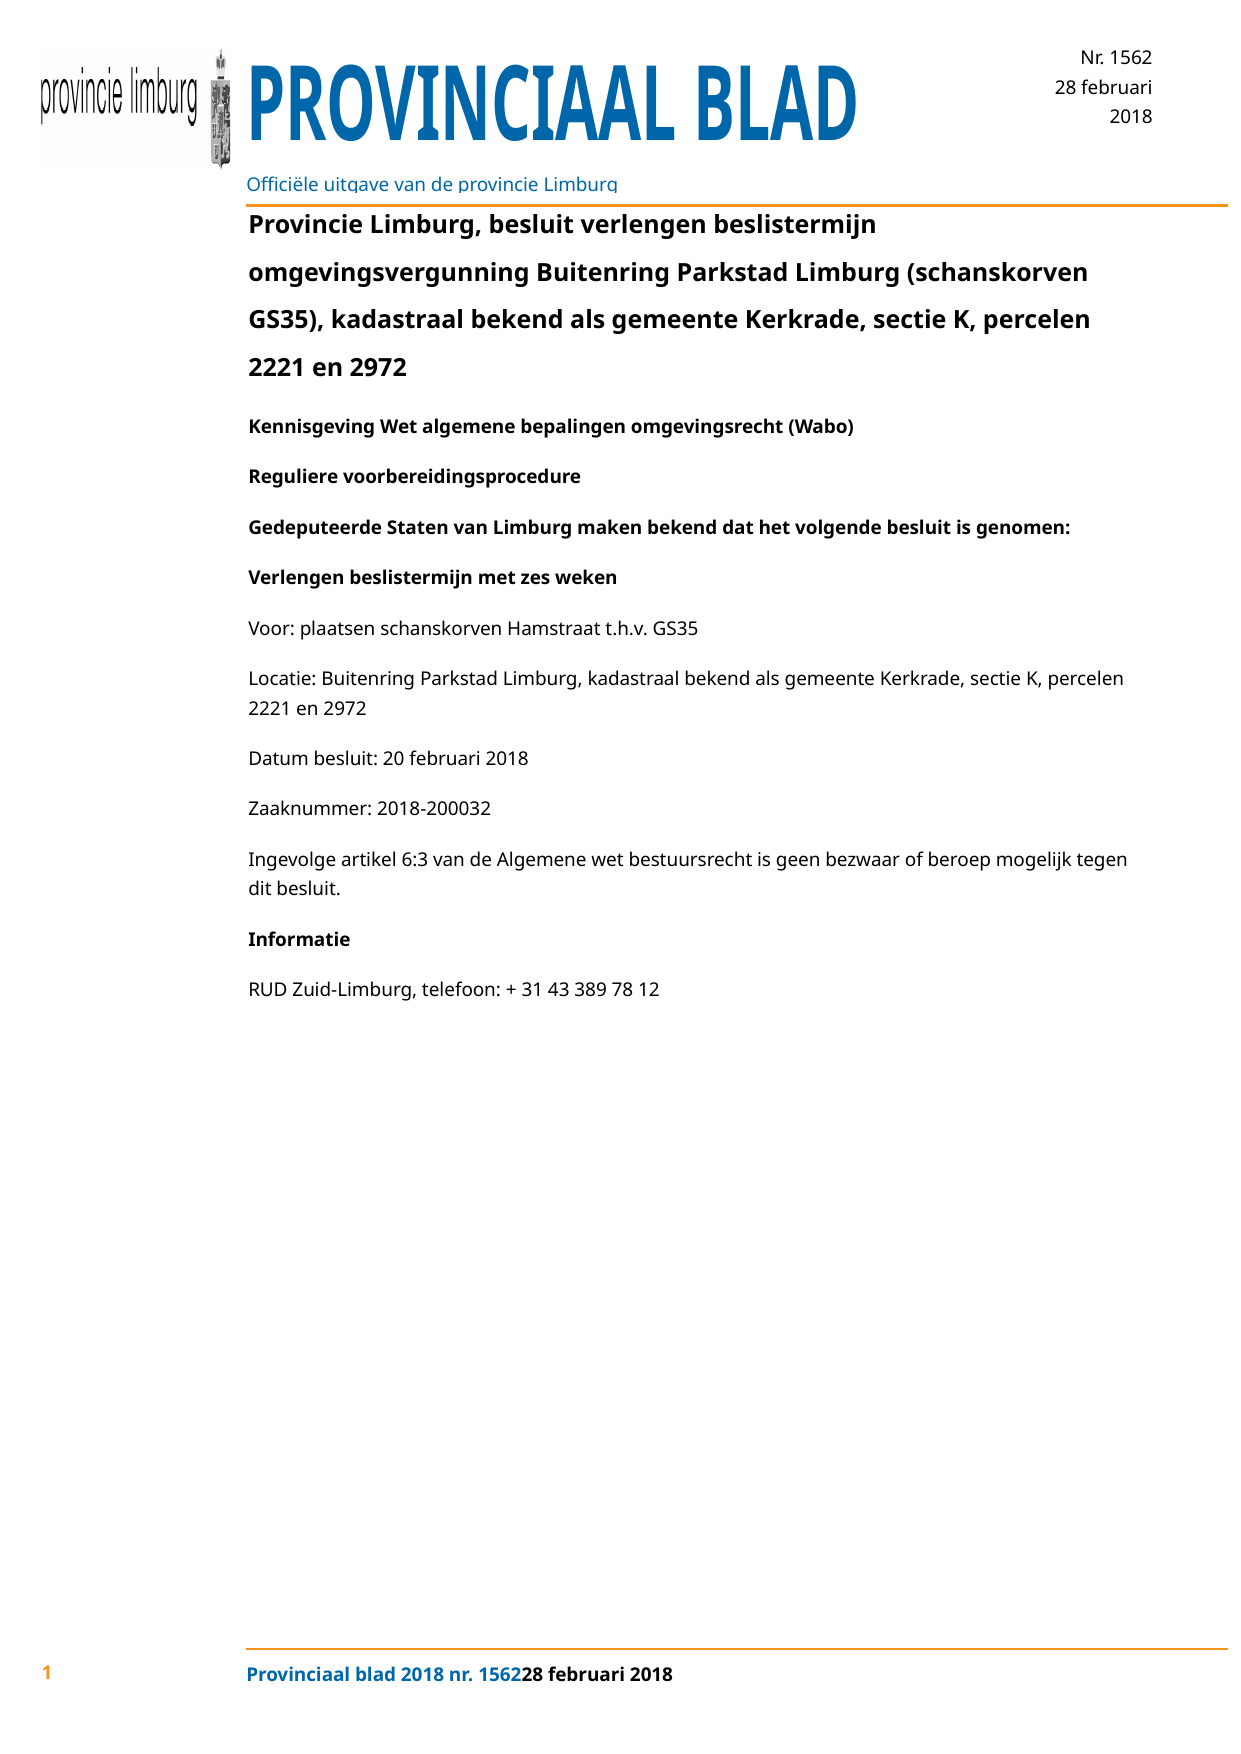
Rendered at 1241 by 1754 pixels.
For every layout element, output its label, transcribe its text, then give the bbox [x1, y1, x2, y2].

text Voor: plaatsen schanskorven Hamstraat t.h.v. GS35 [248, 615, 1152, 641]
text Zaaknummer: 2018-200032 [248, 796, 1152, 821]
text Ingevolge artikel 6:3 van de Algemene wet bestuursrecht is geen bezwaar of beroep mogelijk tegen dit besluit. [248, 846, 1152, 901]
text Kennisgeving Wet algemene bepalingen omgevingsrecht (Wabo) [248, 413, 1152, 439]
text RUD Zuid-Limburg, telefoon: + 31 43 389 78 12 [248, 976, 1152, 1002]
text Locatie: Buitenring Parkstad Limburg, kadastraal bekend als gemeente Kerkrade, sectie K, percelen 2221 en 2972 [248, 665, 1152, 721]
text Reguliere voorbereidingsprocedure [248, 463, 1152, 489]
text Gedeputeerde Staten van Limburg maken bekend dat het volgende besluit is genomen: [248, 514, 1152, 540]
text Verlengen beslistermijn met zes weken [248, 564, 1152, 590]
text Provincie Limburg, besluit verlengen beslistermijn omgevingsvergunning Buitenring Parkstad Limburg (schanskorven GS35), kadastraal bekend als gemeente Kerkrade, sectie K, percelen 2221 en 2972 [248, 207, 1152, 384]
text Informatie [248, 926, 1152, 952]
picture [41, 47, 231, 172]
text Datum besluit: 20 februari 2018 [248, 745, 1152, 771]
